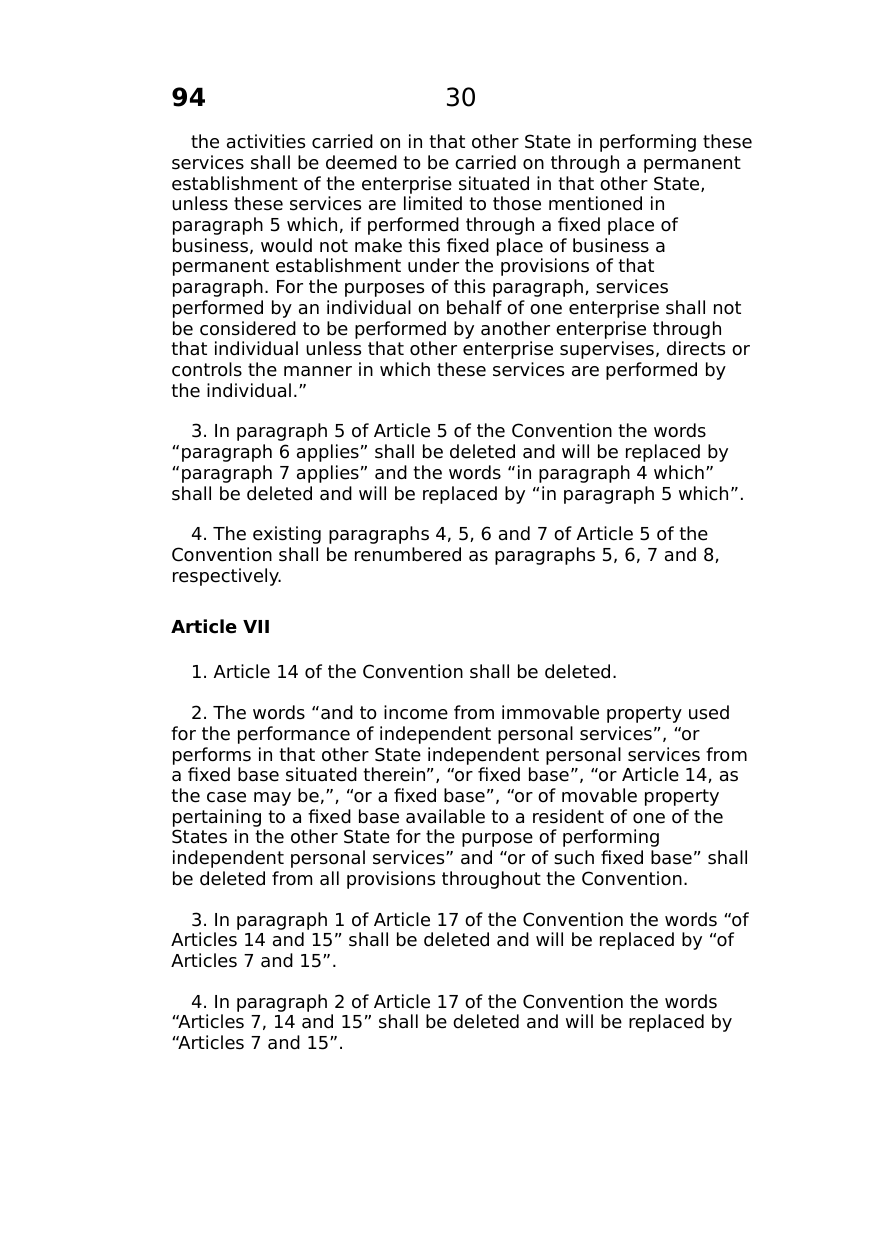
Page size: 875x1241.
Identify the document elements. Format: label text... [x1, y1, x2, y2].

text 1. Article 14 of the Convention shall be deleted. [171, 662, 756, 683]
text 3. In paragraph 5 of Article 5 of the Convention the words “paragraph 6 applies” shall be deleted and will be replaced by “paragraph 7 applies” and the words “in paragraph 4 which” shall be deleted and will be replaced by “in paragraph 5 which”. [171, 421, 756, 504]
text 3. In paragraph 1 of Article 17 of the Convention the words “of Articles 14 and 15” shall be deleted and will be replaced by “of Articles 7 and 15”. [171, 909, 756, 972]
text 4. The existing paragraphs 4, 5, 6 and 7 of Article 5 of the Convention shall be renumbered as paragraphs 5, 6, 7 and 8, respectively. [171, 524, 756, 586]
text 2. The words “and to income from immovable property used for the performance of independent personal services”, “or performs in that other State independent personal services from a fixed base situated therein”, “or fixed base”, “or Article 14, as the case may be,”, “or a fixed base”, “or of movable property pertaining to a fixed base available to a resident of one of the States in the other State for the purpose of performing independent personal services” and “or of such fixed base” shall be deleted from all provisions throughout the Convention. [171, 703, 756, 889]
text 4. In paragraph 2 of Article 17 of the Convention the words “Articles 7, 14 and 15” shall be deleted and will be replaced by “Articles 7 and 15”. [171, 992, 756, 1054]
text the activities carried on in that other State in performing these services shall be deemed to be carried on through a permanent establishment of the enterprise situated in that other State, unless these services are limited to those mentioned in paragraph 5 which, if performed through a fixed place of business, would not make this fixed place of business a permanent establishment under the provisions of that paragraph. For the purposes of this paragraph, services performed by an individual on behalf of one enterprise shall not be considered to be performed by another enterprise through that individual unless that other enterprise supervises, directs or controls the manner in which these services are performed by the individual.” [171, 132, 756, 401]
subtitle Article VII [171, 616, 756, 637]
